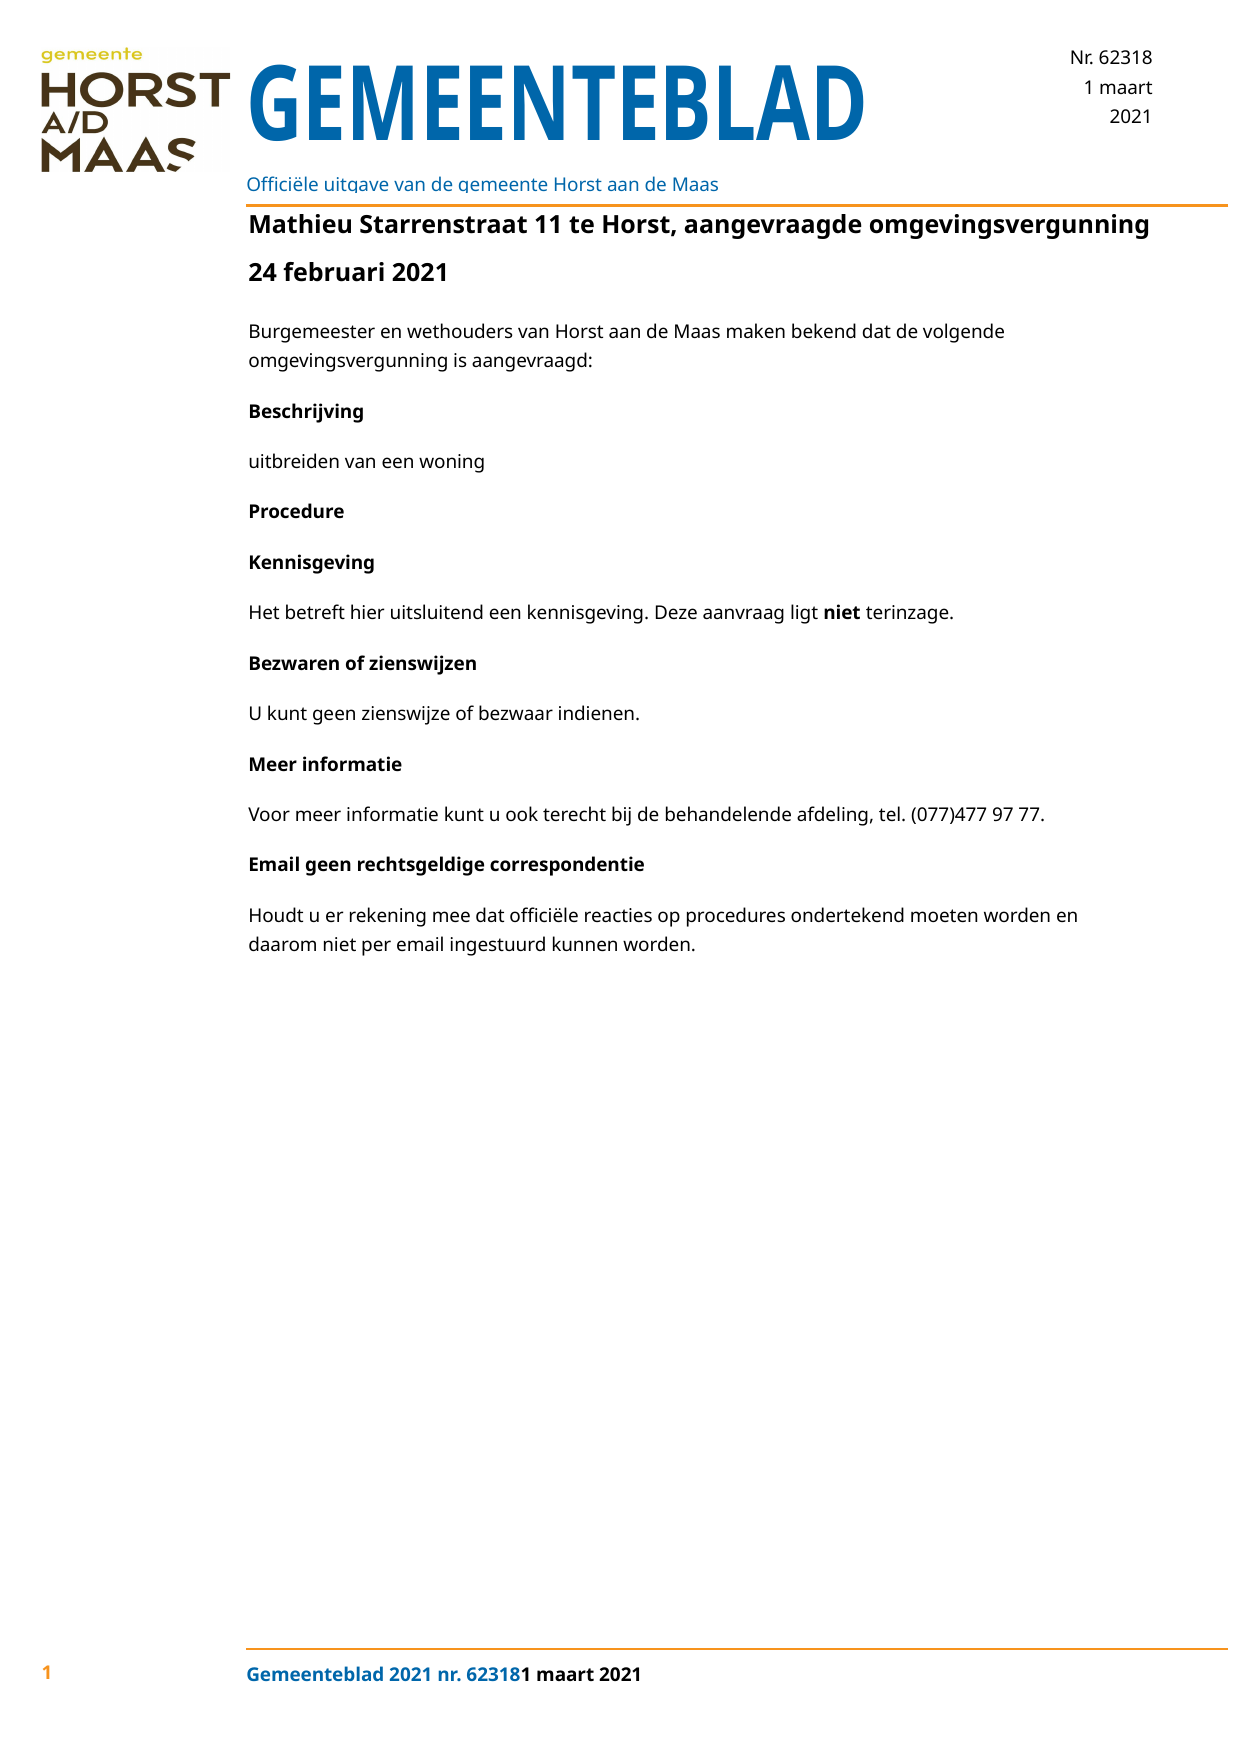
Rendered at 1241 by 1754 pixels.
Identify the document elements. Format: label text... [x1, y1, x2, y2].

text Bezwaren of zienswijzen [248, 650, 1152, 676]
text uitbreiden van een woning [248, 448, 1152, 474]
text Beschrijving [248, 398, 1152, 424]
text Het betreft hier uitsluitend een kennisgeving. Deze aanvraag ligt niet terinzage. [248, 599, 1152, 625]
text Procedure [248, 499, 1152, 524]
text Houdt u er rekening mee dat officiële reacties op procedures ondertekend moeten worden en daarom niet per email ingestuurd kunnen worden. [248, 902, 1152, 957]
text Mathieu Starrenstraat 11 te Horst, aangevraagde omgevingsvergunning 24 februari 2021 [248, 207, 1152, 288]
text Voor meer informatie kunt u ook terecht bij de behandelende afdeling, tel. (077)477 97 77. [248, 801, 1152, 827]
text U kunt geen zienswijze of bezwaar indienen. [248, 700, 1152, 726]
text Burgemeester en wethouders van Horst aan de Maas maken bekend dat de volgende omgevingsvergunning is aangevraagd: [248, 318, 1152, 373]
text Email geen rechtsgeldige correspondentie [248, 852, 1152, 877]
text Kennisgeving [248, 549, 1152, 575]
picture [41, 47, 231, 172]
text Meer informatie [248, 751, 1152, 777]
